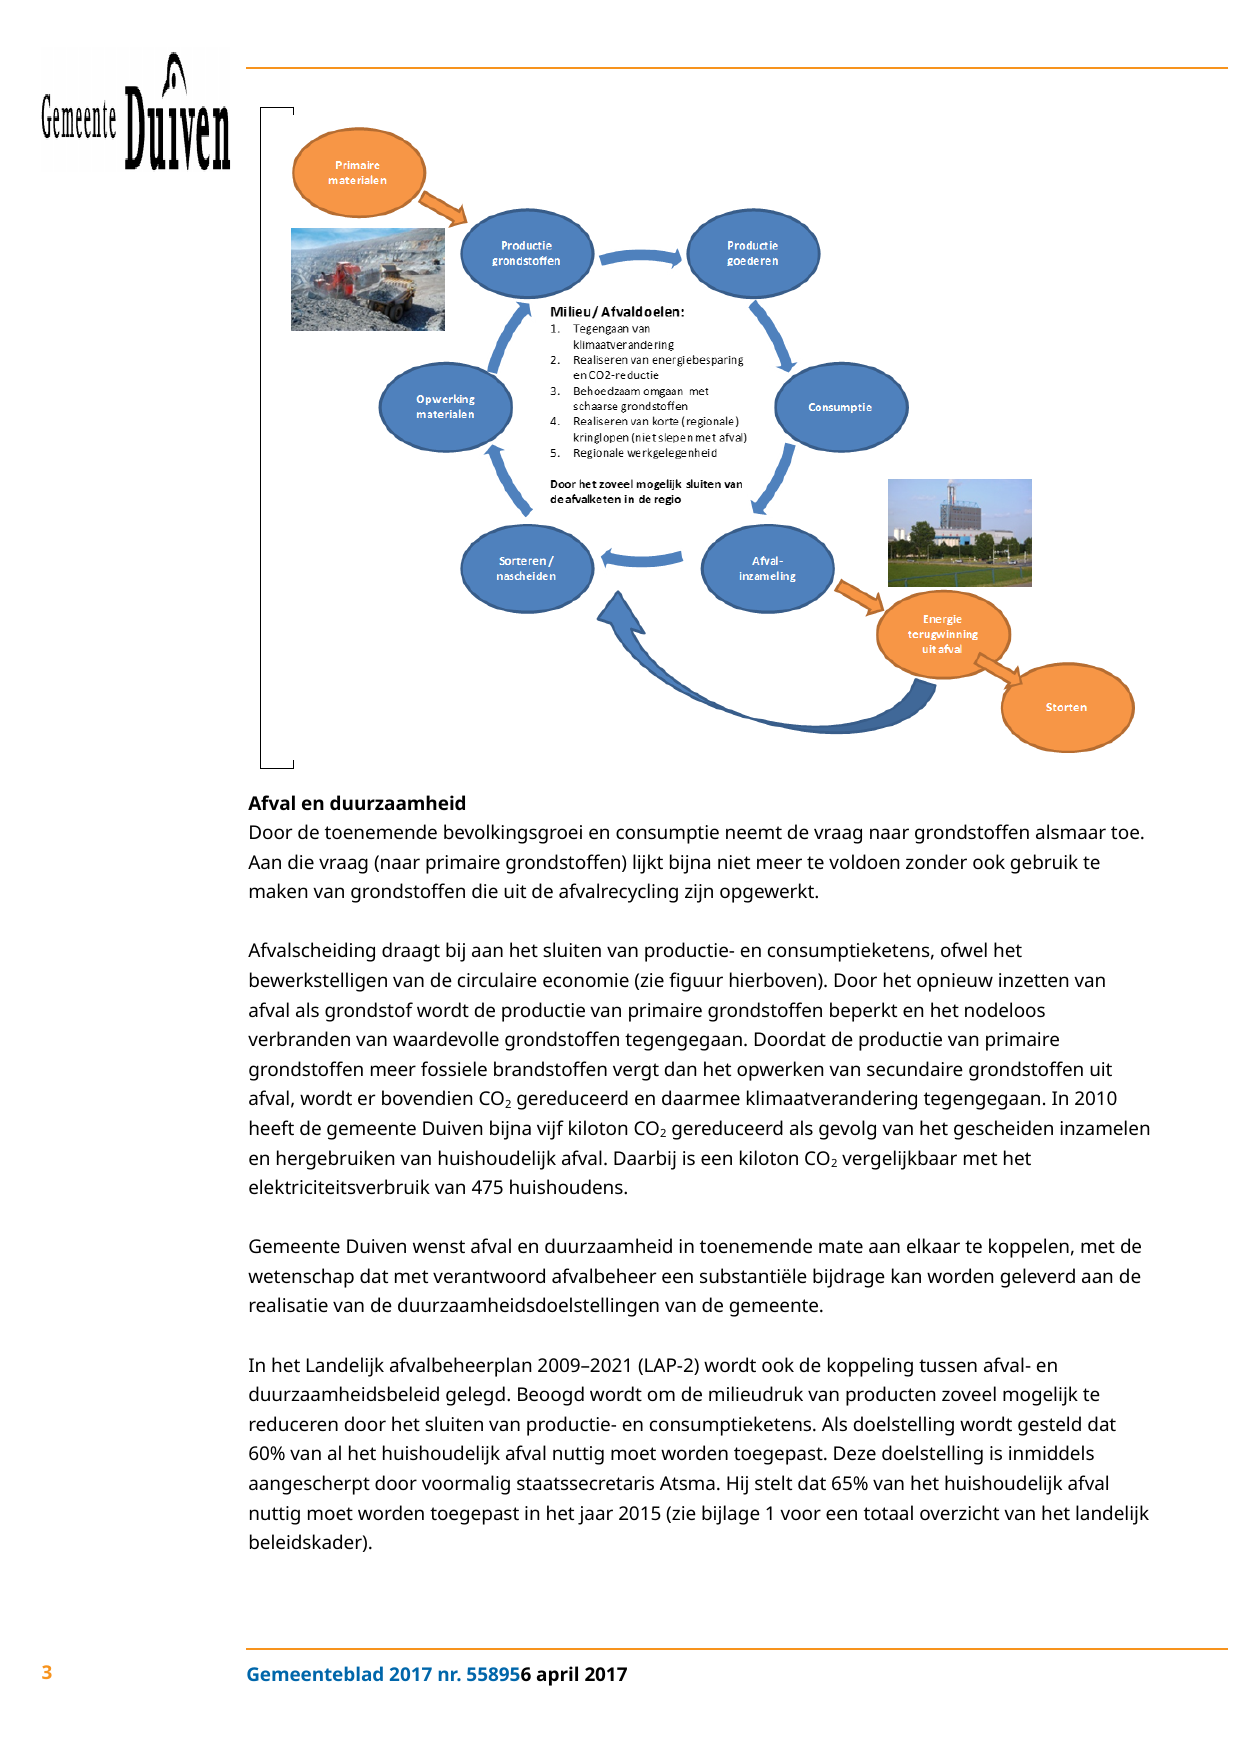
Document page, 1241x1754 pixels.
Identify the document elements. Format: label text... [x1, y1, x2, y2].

picture [268, 115, 1155, 760]
text Afvalscheiding draagt bij aan het sluiten van productie- en consumptieketens, ofwel het bewerkstelligen van de circulaire economie (zie figuur hierboven). Door het opnieuw inzetten van afval als grondstof wordt de productie van primaire grondstoffen beperkt en het nodeloos verbranden van waardevolle grondstoffen tegengegaan. Doordat de productie van primaire grondstoffen meer fossiele brandstoffen vergt dan het opwerken van secundaire grondstoffen uit afval, wordt er bovendien CO2 gereduceerd en daarmee klimaatverandering tegengegaan. In 2010 heeft de gemeente Duiven bijna vijf kiloton CO2 gereduceerd als gevolg van het gescheiden inzamelen en hergebruiken van huishoudelijk afval. Daarbij is een kiloton CO2 vergelijkbaar met het elektriciteitsverbruik van 475 huishoudens. [248, 938, 1152, 1200]
text Afval en duurzaamheid [248, 790, 1152, 815]
text In het Landelijk afvalbeheerplan 2009–2021 (LAP-2) wordt ook de koppeling tussen afval- en duurzaamheidsbeleid gelegd. Beoogd wordt om de milieudruk van producten zoveel mogelijk te reduceren door het sluiten van productie- en consumptieketens. Als doelstelling wordt gesteld dat 60% van al het huishoudelijk afval nuttig moet worden toegepast. Deze doelstelling is inmiddels aangescherpt door voormalig staatssecretaris Atsma. Hij stelt dat 65% van het huishoudelijk afval nuttig moet worden toegepast in het jaar 2015 (zie bijlage 1 voor een totaal overzicht van het landelijk beleidskader). [248, 1352, 1152, 1555]
text Gemeente Duiven wenst afval en duurzaamheid in toenemende mate aan elkaar te koppelen, met de wetenschap dat met verantwoord afvalbeheer een substantiële bijdrage kan worden geleverd aan de realisatie van de duurzaamheidsdoelstellingen van de gemeente. [248, 1233, 1152, 1318]
picture [41, 47, 231, 172]
text Door de toenemende bevolkingsgroei en consumptie neemt de vraag naar grondstoffen alsmaar toe. Aan die vraag (naar primaire grondstoffen) lijkt bijna niet meer te voldoen zonder ook gebruik te maken van grondstoffen die uit de afvalrecycling zijn opgewerkt. [248, 819, 1152, 904]
